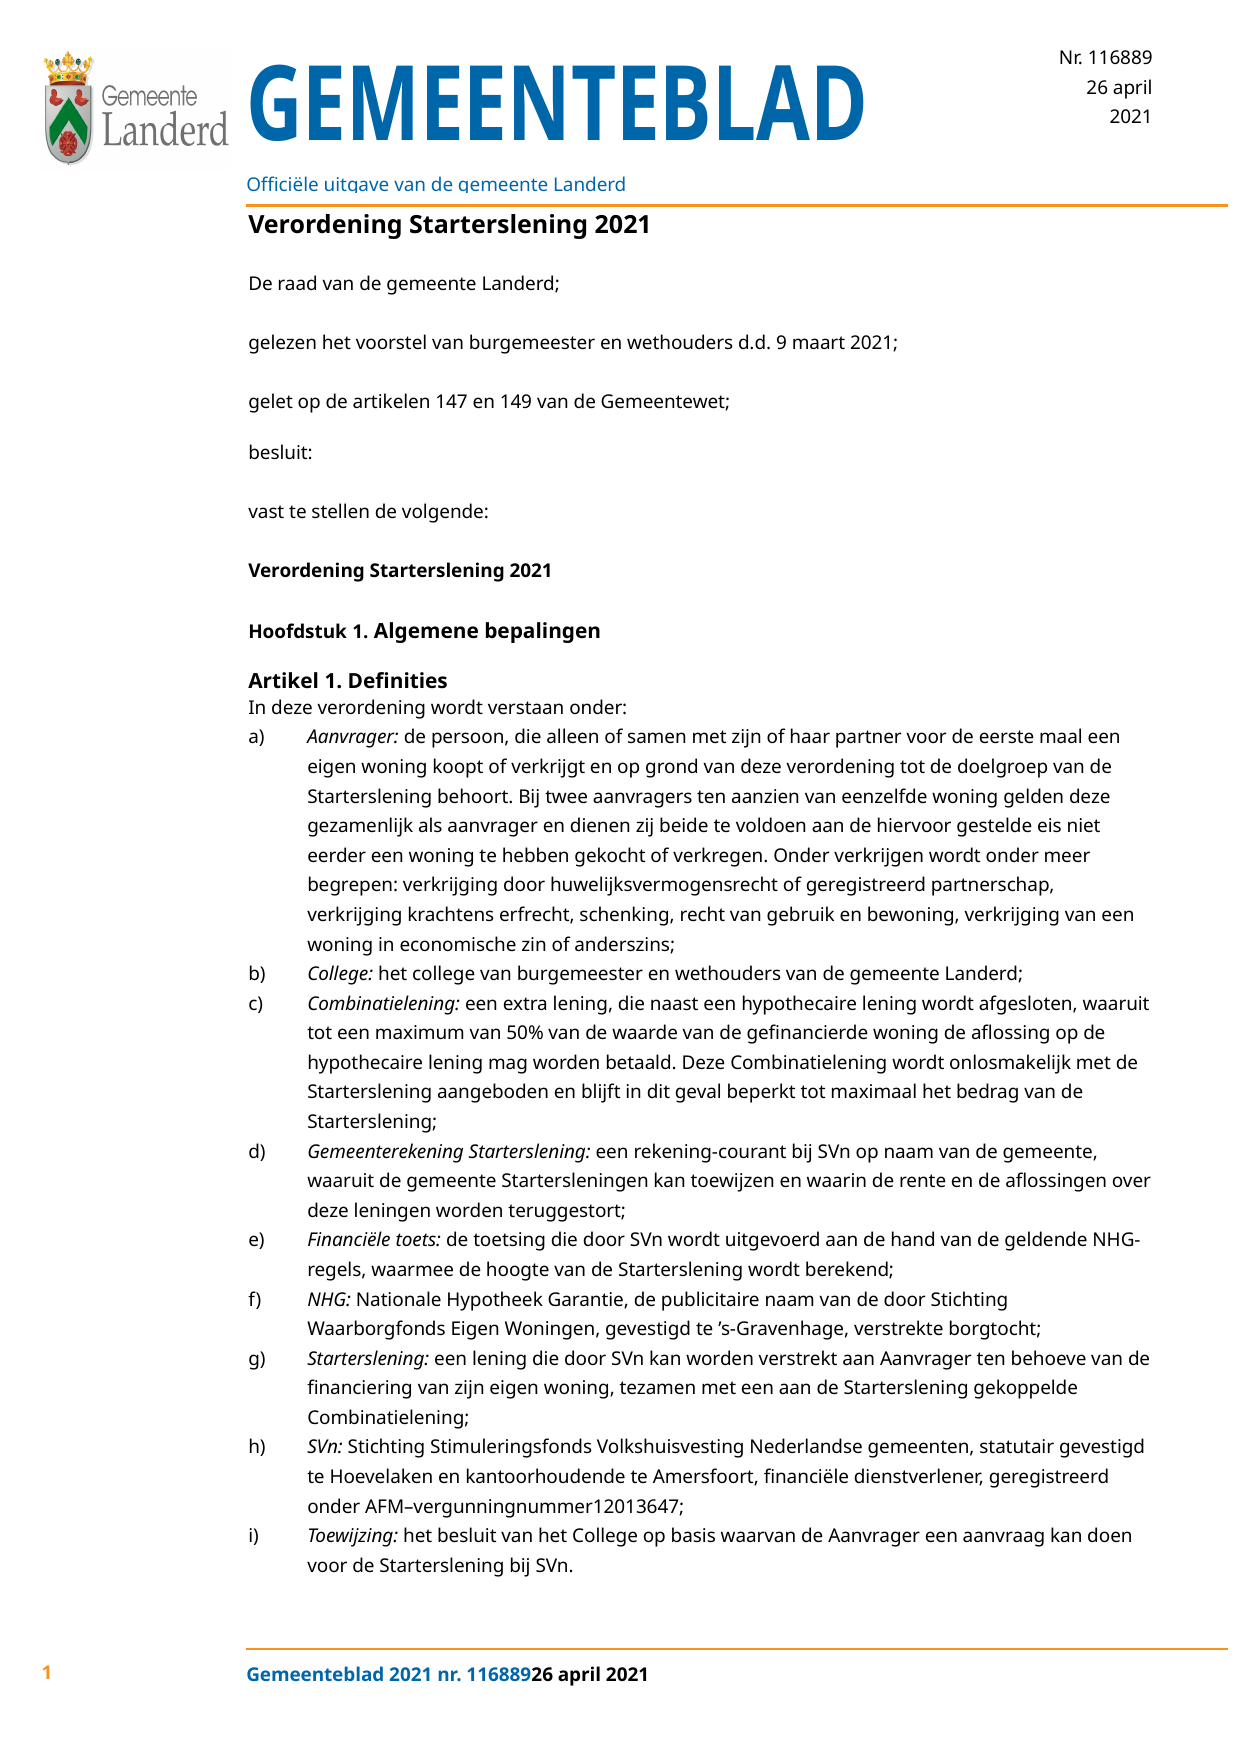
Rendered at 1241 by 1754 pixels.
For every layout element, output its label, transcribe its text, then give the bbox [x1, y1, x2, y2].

list Toewijzing: het besluit van het College op basis waarvan de Aanvrager een aanvraag kan doen voor de Starterslening bij SVn. [248, 1522, 1152, 1578]
text In deze verordening wordt verstaan onder: [248, 694, 1152, 720]
list Gemeenterekening Starterslening: een rekening-courant bij SVn op naam van de gemeente, waaruit de gemeente Startersleningen kan toewijzen en waarin de rente en de aflossingen over deze leningen worden teruggestort; [248, 1138, 1152, 1223]
text besluit: [248, 439, 1152, 465]
list SVn: Stichting Stimuleringsfonds Volkshuisvesting Nederlandse gemeenten, statutair gevestigd te Hoevelaken en kantoorhoudende te Amersfoort, financiële dienstverlener, geregistreerd onder AFM–vergunningnummer12013647; [248, 1434, 1152, 1519]
list Financiële toets: de toetsing die door SVn wordt uitgevoerd aan de hand van de geldende NHG-regels, waarmee de hoogte van de Starterslening wordt berekend; [248, 1227, 1152, 1282]
text Hoofdstuk 1. Algemene bepalingen [248, 616, 1152, 645]
list NHG: Nationale Hypotheek Garantie, de publicitaire naam van de door Stichting Waarborgfonds Eigen Woningen, gevestigd te ’s-Gravenhage, verstrekte borgtocht; [248, 1286, 1152, 1341]
text vast te stellen de volgende: [248, 498, 1152, 524]
text gelet op de artikelen 147 en 149 van de Gemeentewet; [248, 389, 1152, 414]
list College: het college van burgemeester en wethouders van de gemeente Landerd; [248, 960, 1152, 986]
list Aanvrager: de persoon, die alleen of samen met zijn of haar partner voor de eerste maal een eigen woning koopt of verkrijgt en op grond van deze verordening tot de doelgroep van de Starterslening behoort. Bij twee aanvragers ten aanzien van eenzelfde woning gelden deze gezamenlijk als aanvrager en dienen zij beide te voldoen aan de hiervoor gestelde eis niet eerder een woning te hebben gekocht of verkregen. Onder verkrijgen wordt onder meer begrepen: verkrijging door huwelijksvermogensrecht of geregistreerd partnerschap, verkrijging krachtens erfrecht, schenking, recht van gebruik en bewoning, verkrijging van een woning in economische zin of anderszins; [248, 724, 1152, 957]
picture [41, 47, 231, 172]
text Verordening Starterslening 2021 [248, 207, 1152, 241]
text gelezen het voorstel van burgemeester en wethouders d.d. 9 maart 2021; [248, 329, 1152, 355]
text Artikel 1. Definities [248, 666, 1152, 694]
text Verordening Starterslening 2021 [248, 557, 1152, 583]
list Starterslening: een lening die door SVn kan worden verstrekt aan Aanvrager ten behoeve van de financiering van zijn eigen woning, tezamen met een aan de Starterslening gekoppelde Combinatielening; [248, 1345, 1152, 1430]
list Combinatielening: een extra lening, die naast een hypothecaire lening wordt afgesloten, waaruit tot een maximum van 50% van de waarde van de gefinancierde woning de aflossing op de hypothecaire lening mag worden betaald. Deze Combinatielening wordt onlosmakelijk met de Starterslening aangeboden en blijft in dit geval beperkt tot maximaal het bedrag van de Starterslening; [248, 990, 1152, 1134]
text De raad van de gemeente Landerd; [248, 270, 1152, 296]
